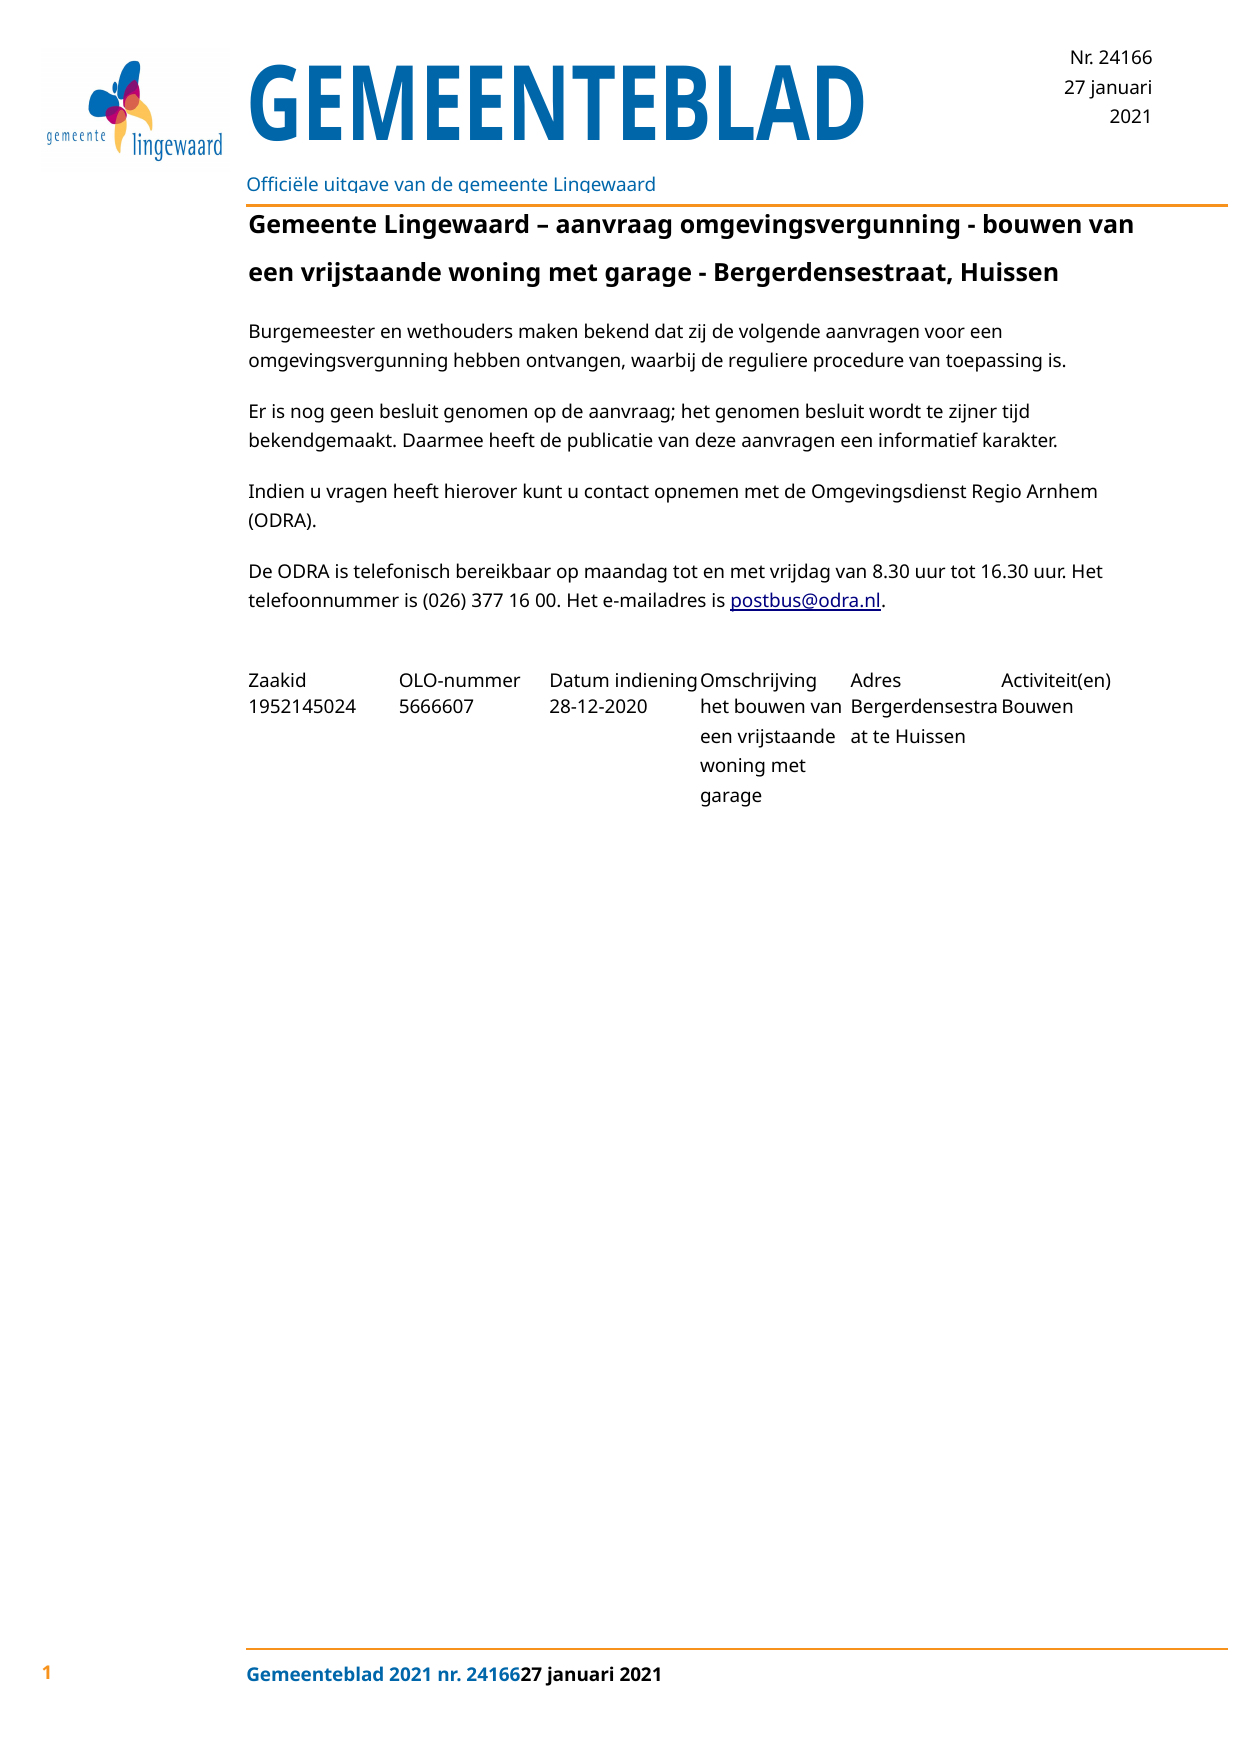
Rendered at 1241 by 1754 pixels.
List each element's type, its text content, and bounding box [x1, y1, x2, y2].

text Gemeente Lingewaard – aanvraag omgevingsvergunning - bouwen van een vrijstaande woning met garage - Bergerdensestraat, Huissen [248, 207, 1152, 288]
table_header Omschrijving [700, 668, 850, 693]
table_cell het bouwen van een vrijstaande woning met garage [700, 693, 850, 808]
text De ODRA is telefonisch bereikbaar op maandag tot en met vrijdag van 8.30 uur tot 16.30 uur. Het telefoonnummer is (026) 377 16 00. Het e-mailadres is postbus@odra.nl. [248, 558, 1152, 613]
table_cell Bergerdensestraat te Huissen [850, 693, 1001, 808]
table_header Adres [850, 668, 1001, 693]
text Indien u vragen heeft hierover kunt u contact opnemen met de Omgevingsdienst Regio Arnhem (ODRA). [248, 478, 1152, 533]
table_cell 5666607 [399, 693, 549, 808]
table_header Activiteit(en) [1001, 668, 1152, 693]
table_cell 1952145024 [248, 693, 398, 808]
table_header OLO-nummer [399, 668, 549, 693]
table_header Datum indiening [549, 668, 700, 693]
text Burgemeester en wethouders maken bekend dat zij de volgende aanvragen voor een omgevingsvergunning hebben ontvangen, waarbij de reguliere procedure van toepassing is. [248, 318, 1152, 373]
table_cell Bouwen [1001, 693, 1152, 808]
text Er is nog geen besluit genomen op de aanvraag; het genomen besluit wordt te zijner tijd bekendgemaakt. Daarmee heeft de publicatie van deze aanvragen een informatief karakter. [248, 398, 1152, 453]
table_cell 28-12-2020 [549, 693, 700, 808]
table_header Zaakid [248, 668, 398, 693]
picture [41, 47, 231, 172]
